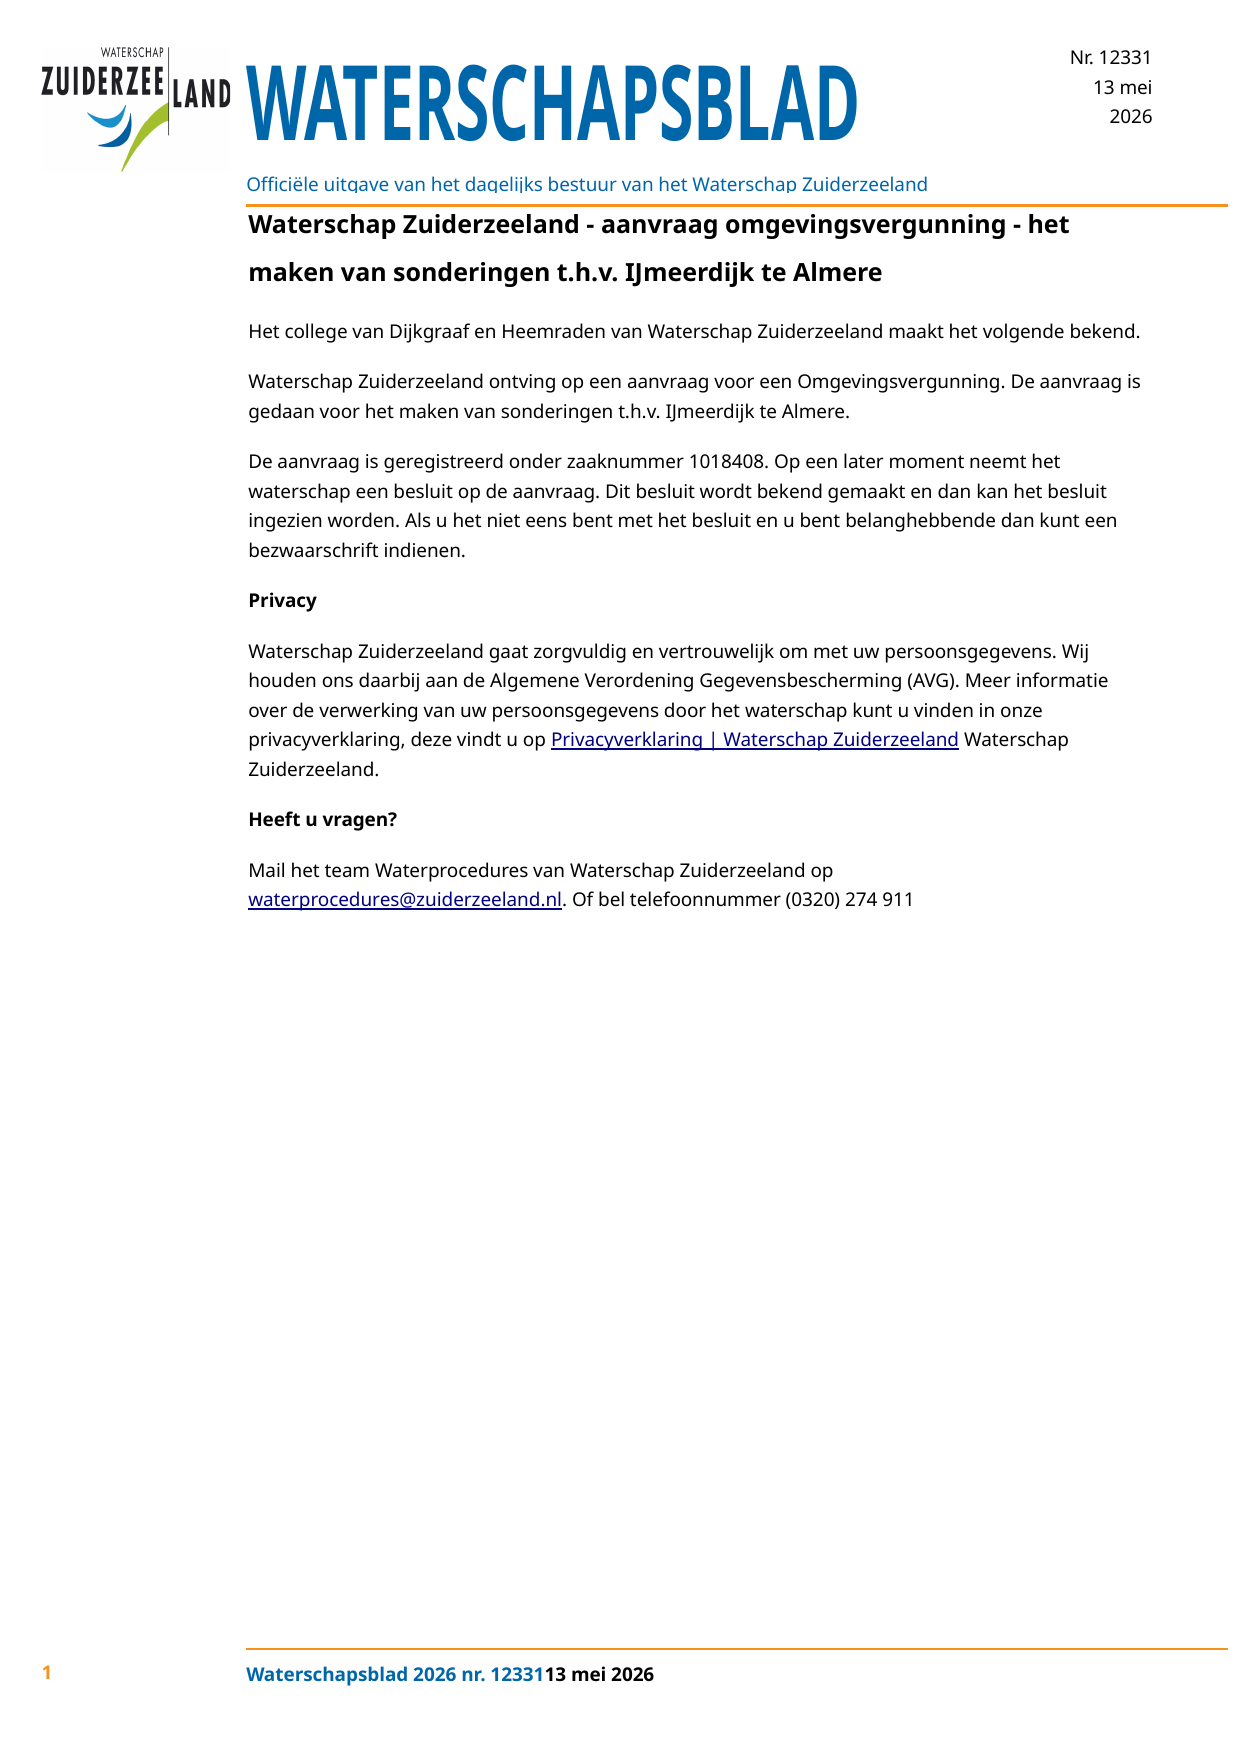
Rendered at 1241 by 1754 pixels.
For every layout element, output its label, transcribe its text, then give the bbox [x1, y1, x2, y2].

picture [41, 47, 231, 172]
text Waterschap Zuiderzeeland gaat zorgvuldig en vertrouwelijk om met uw persoonsgegevens. Wij houden ons daarbij aan de Algemene Verordening Gegevensbescherming (AVG). Meer informatie over de verwerking van uw persoonsgegevens door het waterschap kunt u vinden in onze privacyverklaring, deze vindt u op Privacyverklaring | Waterschap Zuiderzeeland Waterschap Zuiderzeeland. [248, 638, 1152, 782]
text Heeft u vragen? [248, 807, 1152, 832]
text De aanvraag is geregistreerd onder zaaknummer 1018408. Op een later moment neemt het waterschap een besluit op de aanvraag. Dit besluit wordt bekend gemaakt en dan kan het besluit ingezien worden. Als u het niet eens bent met het besluit en u bent belanghebbende dan kunt een bezwaarschrift indienen. [248, 448, 1152, 563]
text Waterschap Zuiderzeeland - aanvraag omgevingsvergunning - het maken van sonderingen t.h.v. IJmeerdijk te Almere [248, 207, 1152, 288]
text Het college van Dijkgraaf en Heemraden van Waterschap Zuiderzeeland maakt het volgende bekend. [248, 318, 1152, 344]
text Waterschap Zuiderzeeland ontving op een aanvraag voor een Omgevingsvergunning. De aanvraag is gedaan voor het maken van sonderingen t.h.v. IJmeerdijk te Almere. [248, 368, 1152, 424]
text Mail het team Waterprocedures van Waterschap Zuiderzeeland op waterprocedures@zuiderzeeland.nl. Of bel telefoonnummer (0320) 274 911 [248, 857, 1152, 912]
text Privacy [248, 587, 1152, 613]
